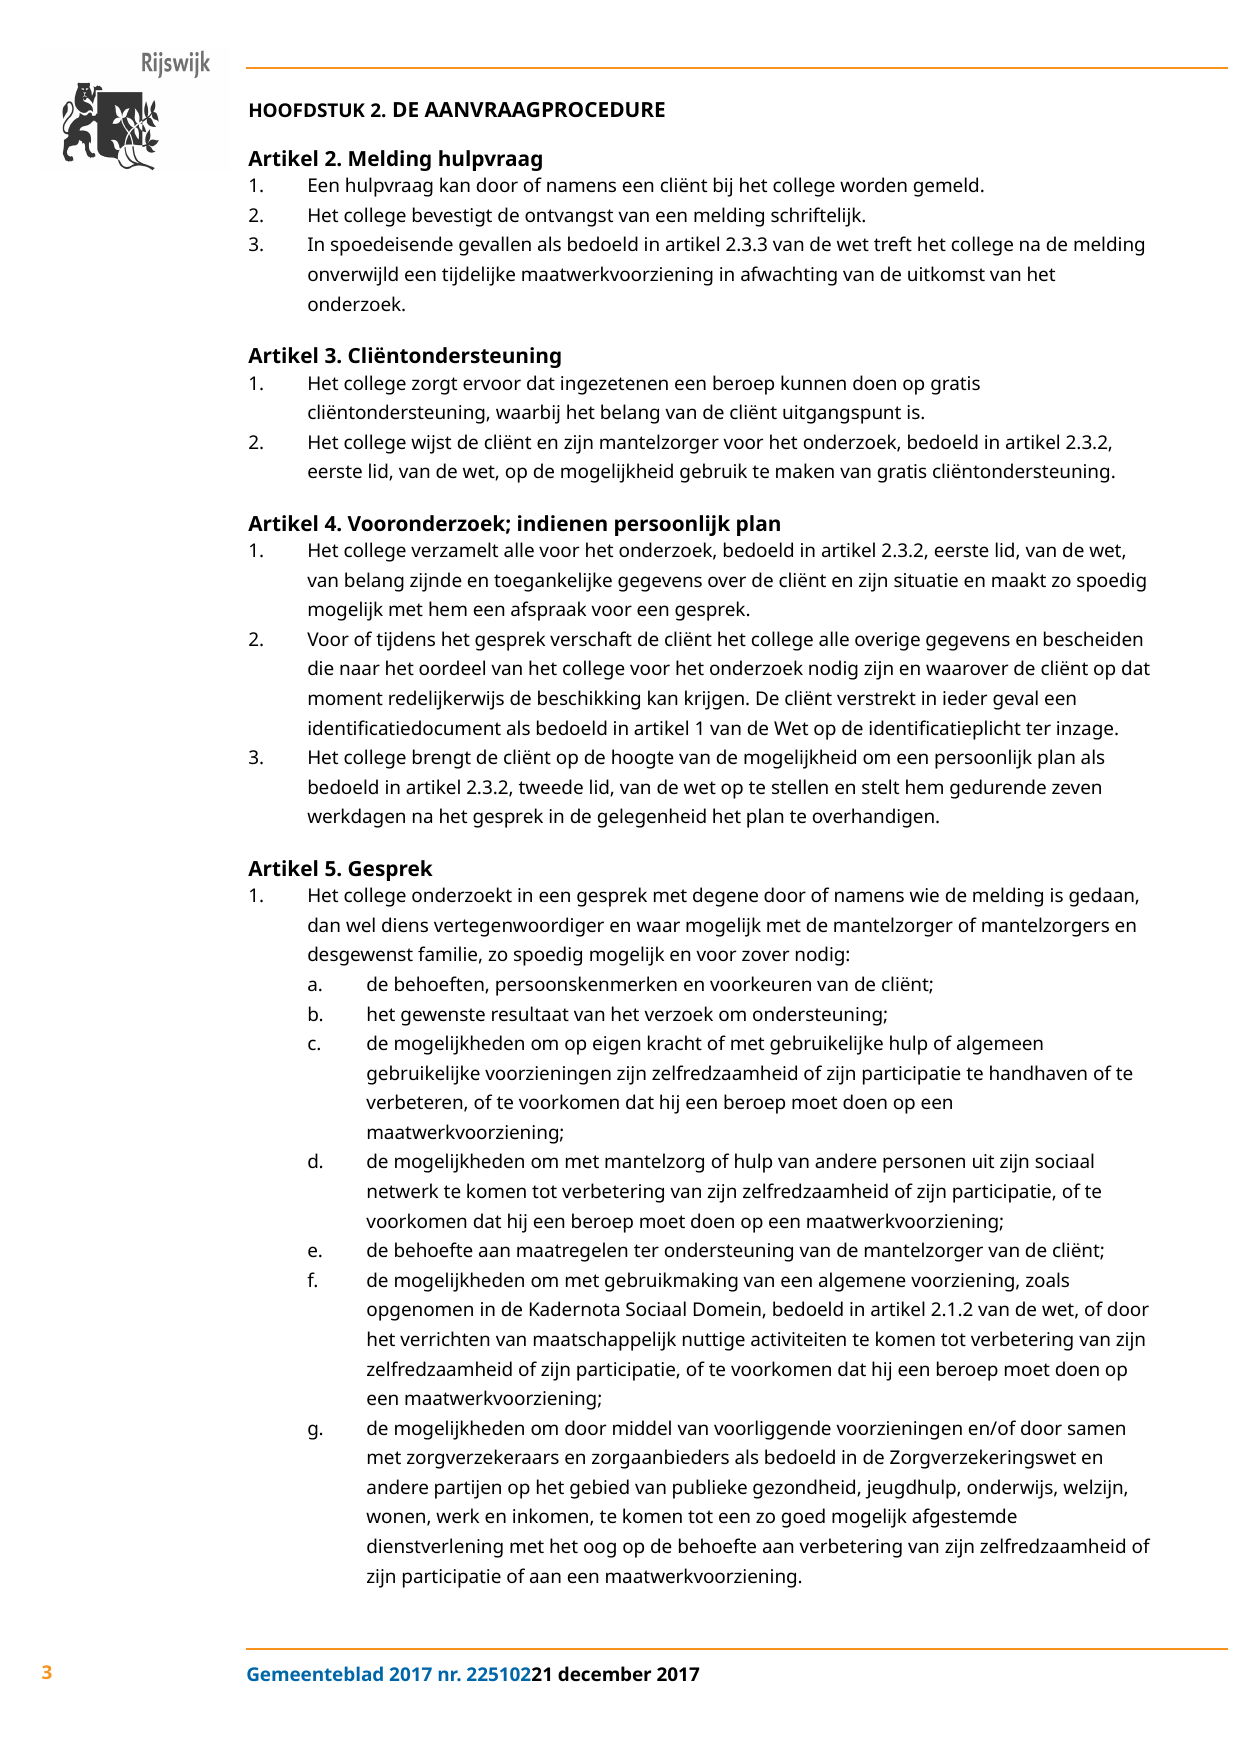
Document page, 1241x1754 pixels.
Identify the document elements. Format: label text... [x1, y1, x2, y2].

text HOOFDSTUK 2. DE AANVRAAGPROCEDURE [248, 95, 1152, 123]
list Een hulpvraag kan door of namens een cliënt bij het college worden gemeld. [248, 172, 1152, 198]
list de behoeften, persoonskenmerken en voorkeuren van de cliënt; [307, 971, 1152, 997]
list Het college onderzoekt in een gesprek met degene door of namens wie de melding is gedaan, dan wel diens vertegenwoordiger en waar mogelijk met de mantelzorger of mantelzorgers en desgewenst familie, zo spoedig mogelijk en voor zover nodig: [248, 882, 1152, 967]
text Artikel 2. Melding hulpvraag [248, 144, 1152, 172]
list de behoefte aan maatregelen ter ondersteuning van de mantelzorger van de cliënt; [307, 1237, 1152, 1263]
list de mogelijkheden om met mantelzorg of hulp van andere personen uit zijn sociaal netwerk te komen tot verbetering van zijn zelfredzaamheid of zijn participatie, of te voorkomen dat hij een beroep moet doen op een maatwerkvoorziening; [307, 1149, 1152, 1233]
list Het college bevestigt de ontvangst van een melding schriftelijk. [248, 202, 1152, 228]
list Het college verzamelt alle voor het onderzoek, bedoeld in artikel 2.3.2, eerste lid, van de wet, van belang zijnde en toegankelijke gegevens over de cliënt en zijn situatie en maakt zo spoedig mogelijk met hem een afspraak voor een gesprek. [248, 537, 1152, 622]
list Voor of tijdens het gesprek verschaft de cliënt het college alle overige gegevens en bescheiden die naar het oordeel van het college voor het onderzoek nodig zijn en waarover de cliënt op dat moment redelijkerwijs de beschikking kan krijgen. De cliënt verstrekt in ieder geval een identificatiedocument als bedoeld in artikel 1 van de Wet op de identificatieplicht ter inzage. [248, 626, 1152, 741]
list de mogelijkheden om op eigen kracht of met gebruikelijke hulp of algemeen gebruikelijke voorzieningen zijn zelfredzaamheid of zijn participatie te handhaven of te verbeteren, of te voorkomen dat hij een beroep moet doen op een maatwerkvoorziening; [307, 1030, 1152, 1145]
list Het college zorgt ervoor dat ingezetenen een beroep kunnen doen op gratis cliëntondersteuning, waarbij het belang van de cliënt uitgangspunt is. [248, 370, 1152, 425]
text Artikel 4. Vooronderzoek; indienen persoonlijk plan [248, 509, 1152, 537]
list de mogelijkheden om met gebruikmaking van een algemene voorziening, zoals opgenomen in de Kadernota Sociaal Domein, bedoeld in artikel 2.1.2 van de wet, of door het verrichten van maatschappelijk nuttige activiteiten te komen tot verbetering van zijn zelfredzaamheid of zijn participatie, of te voorkomen dat hij een beroep moet doen op een maatwerkvoorziening; [307, 1267, 1152, 1411]
list Het college wijst de cliënt en zijn mantelzorger voor het onderzoek, bedoeld in artikel 2.3.2, eerste lid, van de wet, op de mogelijkheid gebruik te maken van gratis cliëntondersteuning. [248, 429, 1152, 484]
text Artikel 3. Cliëntondersteuning [248, 341, 1152, 370]
list de mogelijkheden om door middel van voorliggende voorzieningen en/of door samen met zorgverzekeraars en zorgaanbieders als bedoeld in de Zorgverzekeringswet en andere partijen op het gebied van publieke gezondheid, jeugdhulp, onderwijs, welzijn, wonen, werk en inkomen, te komen tot een zo goed mogelijk afgestemde dienstverlening met het oog op de behoefte aan verbetering van zijn zelfredzaamheid of zijn participatie of aan een maatwerkvoorziening. [307, 1415, 1152, 1588]
list Het college brengt de cliënt op de hoogte van de mogelijkheid om een persoonlijk plan als bedoeld in artikel 2.3.2, tweede lid, van de wet op te stellen en stelt hem gedurende zeven werkdagen na het gesprek in de gelegenheid het plan te overhandigen. [248, 744, 1152, 829]
list In spoedeisende gevallen als bedoeld in artikel 2.3.3 van de wet treft het college na de melding onverwijld een tijdelijke maatwerkvoorziening in afwachting van de uitkomst van het onderzoek. [248, 232, 1152, 317]
text Artikel 5. Gesprek [248, 854, 1152, 882]
picture [41, 47, 231, 172]
list het gewenste resultaat van het verzoek om ondersteuning; [307, 1001, 1152, 1026]
